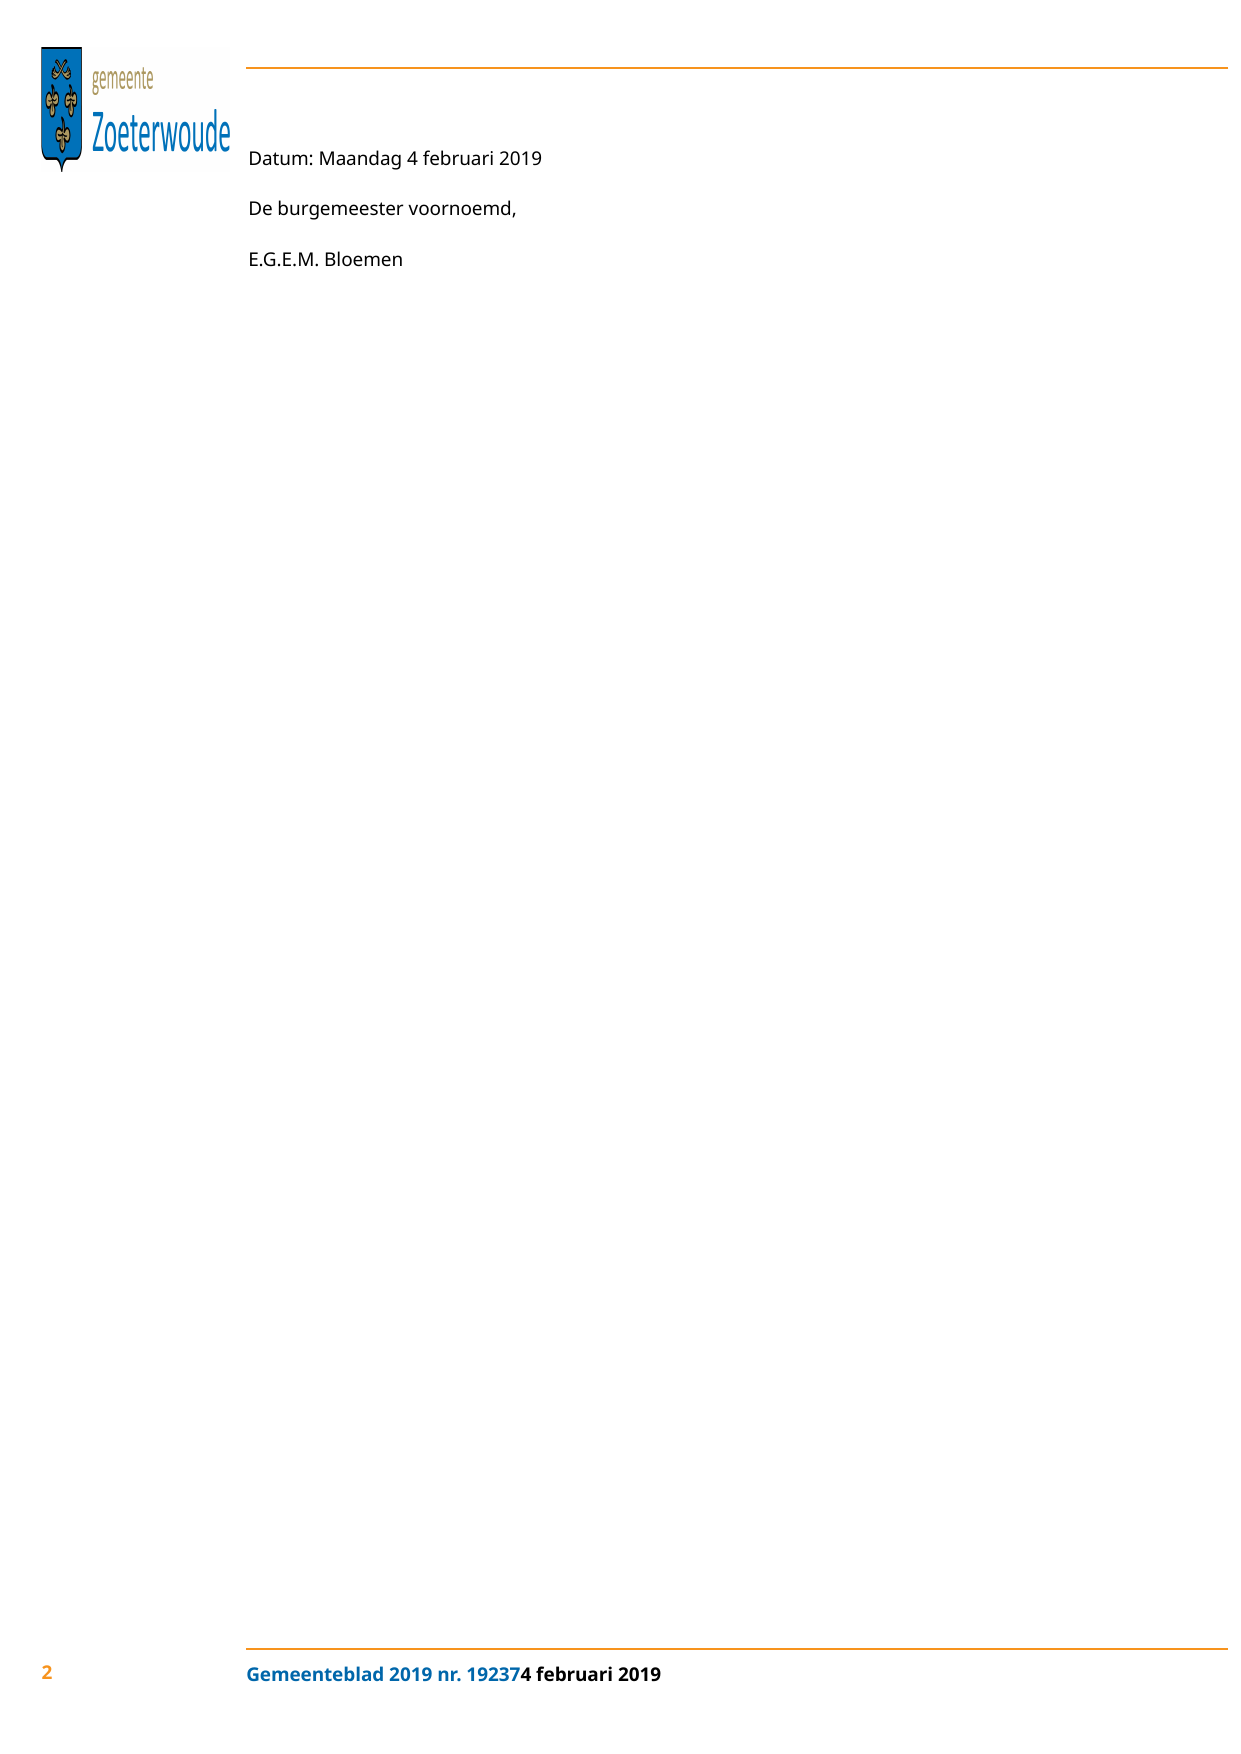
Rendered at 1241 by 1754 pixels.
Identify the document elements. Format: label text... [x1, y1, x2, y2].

picture [41, 47, 231, 172]
text De burgemeester voornoemd, [248, 196, 1152, 221]
text E.G.E.M. Bloemen [248, 246, 1152, 272]
text Datum: Maandag 4 februari 2019 [248, 145, 1152, 171]
